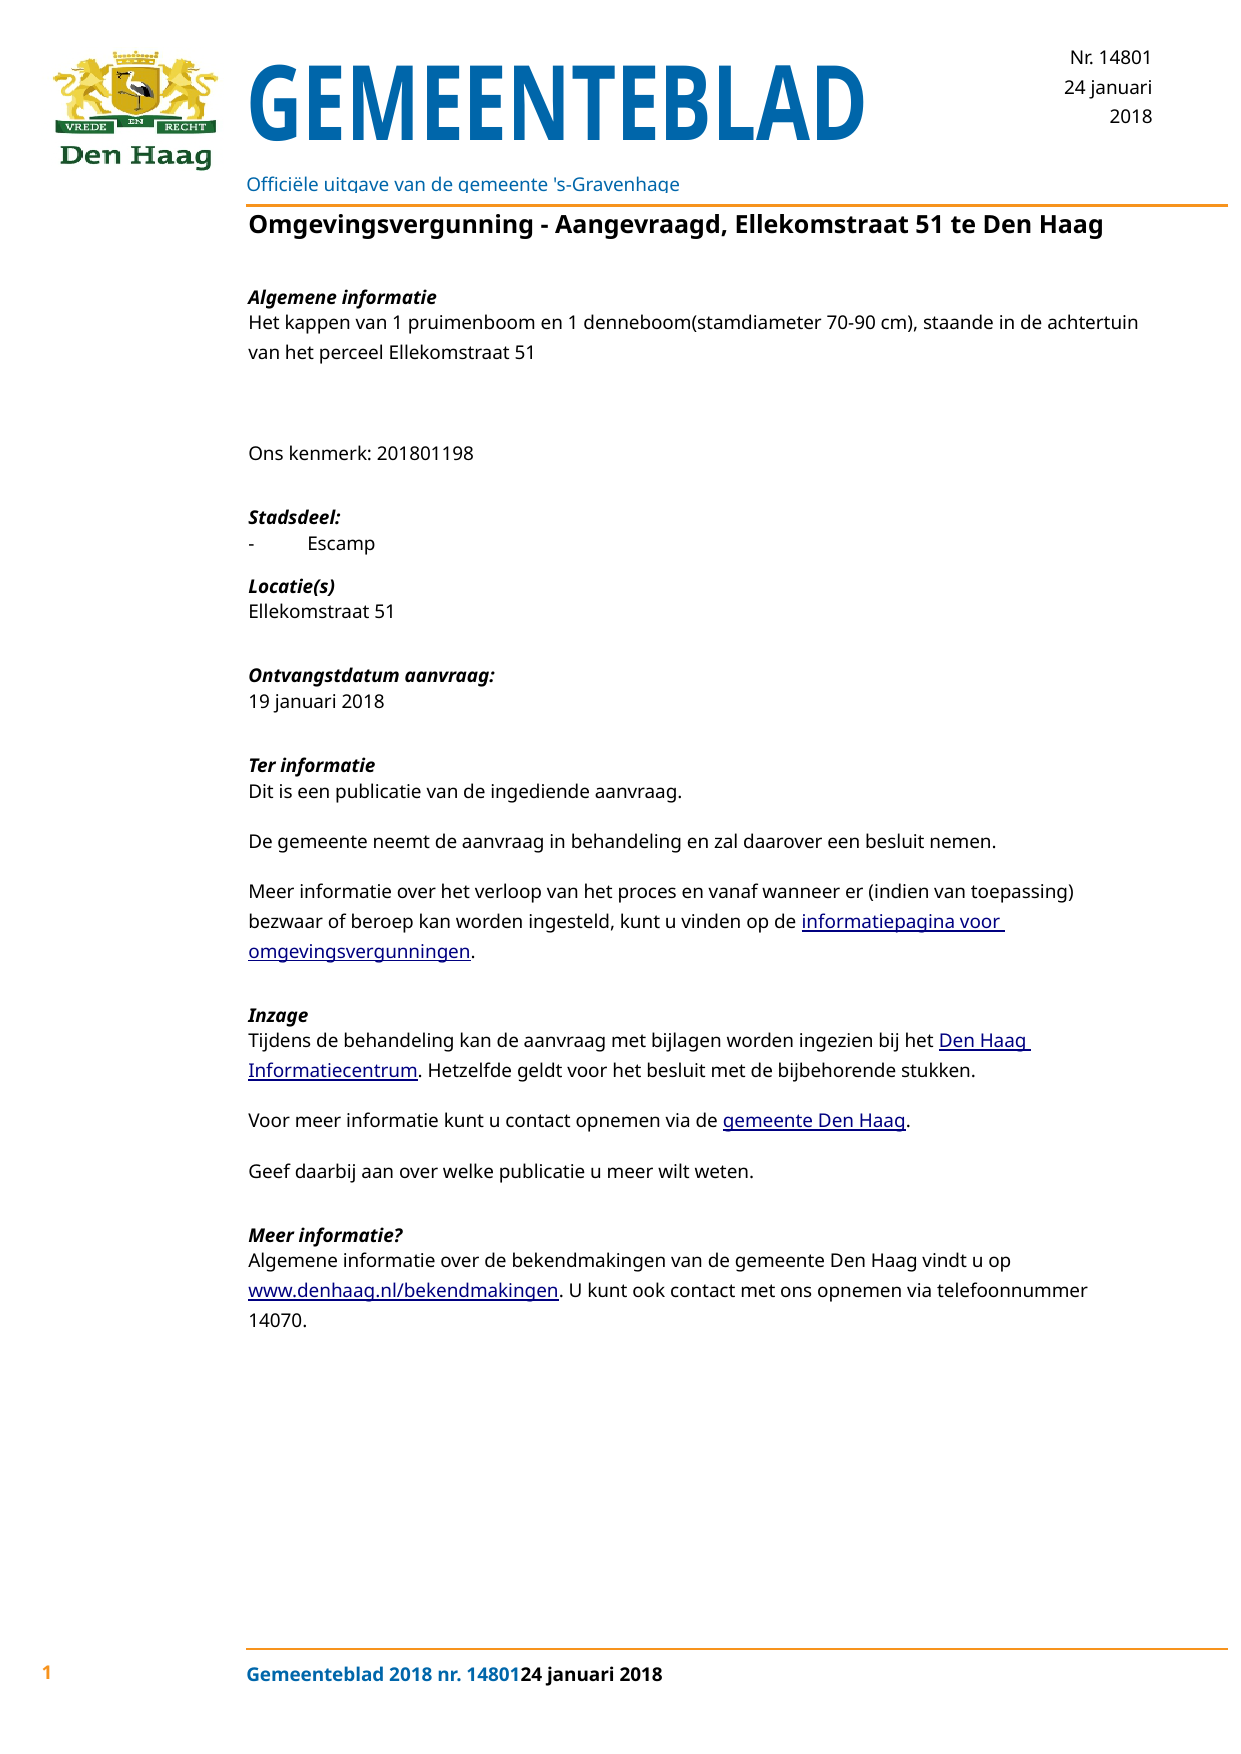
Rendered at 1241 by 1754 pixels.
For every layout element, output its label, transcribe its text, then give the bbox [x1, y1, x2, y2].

text Locatie(s) [248, 573, 1152, 598]
text Meer informatie? [248, 1222, 1152, 1248]
text Dit is een publicatie van de ingediende aanvraag. [248, 778, 1152, 804]
text Stadsdeel: [248, 504, 1152, 530]
list Escamp [248, 530, 1152, 555]
text Ontvangstdatum aanvraag: [248, 662, 1152, 688]
text Meer informatie over het verloop van het proces en vanaf wanneer er (indien van toepassing) bezwaar of beroep kan worden ingesteld, kunt u vinden op de informatiepagina voor omgevingsvergunningen. [248, 879, 1152, 964]
text Tijdens de behandeling kan de aanvraag met bijlagen worden ingezien bij het Den Haag Informatiecentrum. Hetzelfde geldt voor het besluit met de bijbehorende stukken. [248, 1028, 1152, 1083]
text Het kappen van 1 pruimenboom en 1 denneboom(stamdiameter 70-90 cm), staande in de achtertuin van het perceel Ellekomstraat 51 [248, 309, 1152, 365]
text Inzage [248, 1002, 1152, 1028]
picture [41, 47, 231, 172]
text Ons kenmerk: 201801198 [248, 440, 1152, 466]
text Ter informatie [248, 752, 1152, 778]
text Geef daarbij aan over welke publicatie u meer wilt weten. [248, 1158, 1152, 1184]
text Voor meer informatie kunt u contact opnemen via de gemeente Den Haag. [248, 1108, 1152, 1133]
text Algemene informatie [248, 284, 1152, 309]
text Algemene informatie over de bekendmakingen van de gemeente Den Haag vindt u op www.denhaag.nl/bekendmakingen. U kunt ook contact met ons opnemen via telefoonnummer 14070. [248, 1248, 1152, 1333]
text Ellekomstraat 51 [248, 598, 1152, 624]
text 19 januari 2018 [248, 688, 1152, 714]
text De gemeente neemt de aanvraag in behandeling en zal daarover een besluit nemen. [248, 828, 1152, 854]
text Omgevingsvergunning - Aangevraagd, Ellekomstraat 51 te Den Haag [248, 207, 1152, 241]
